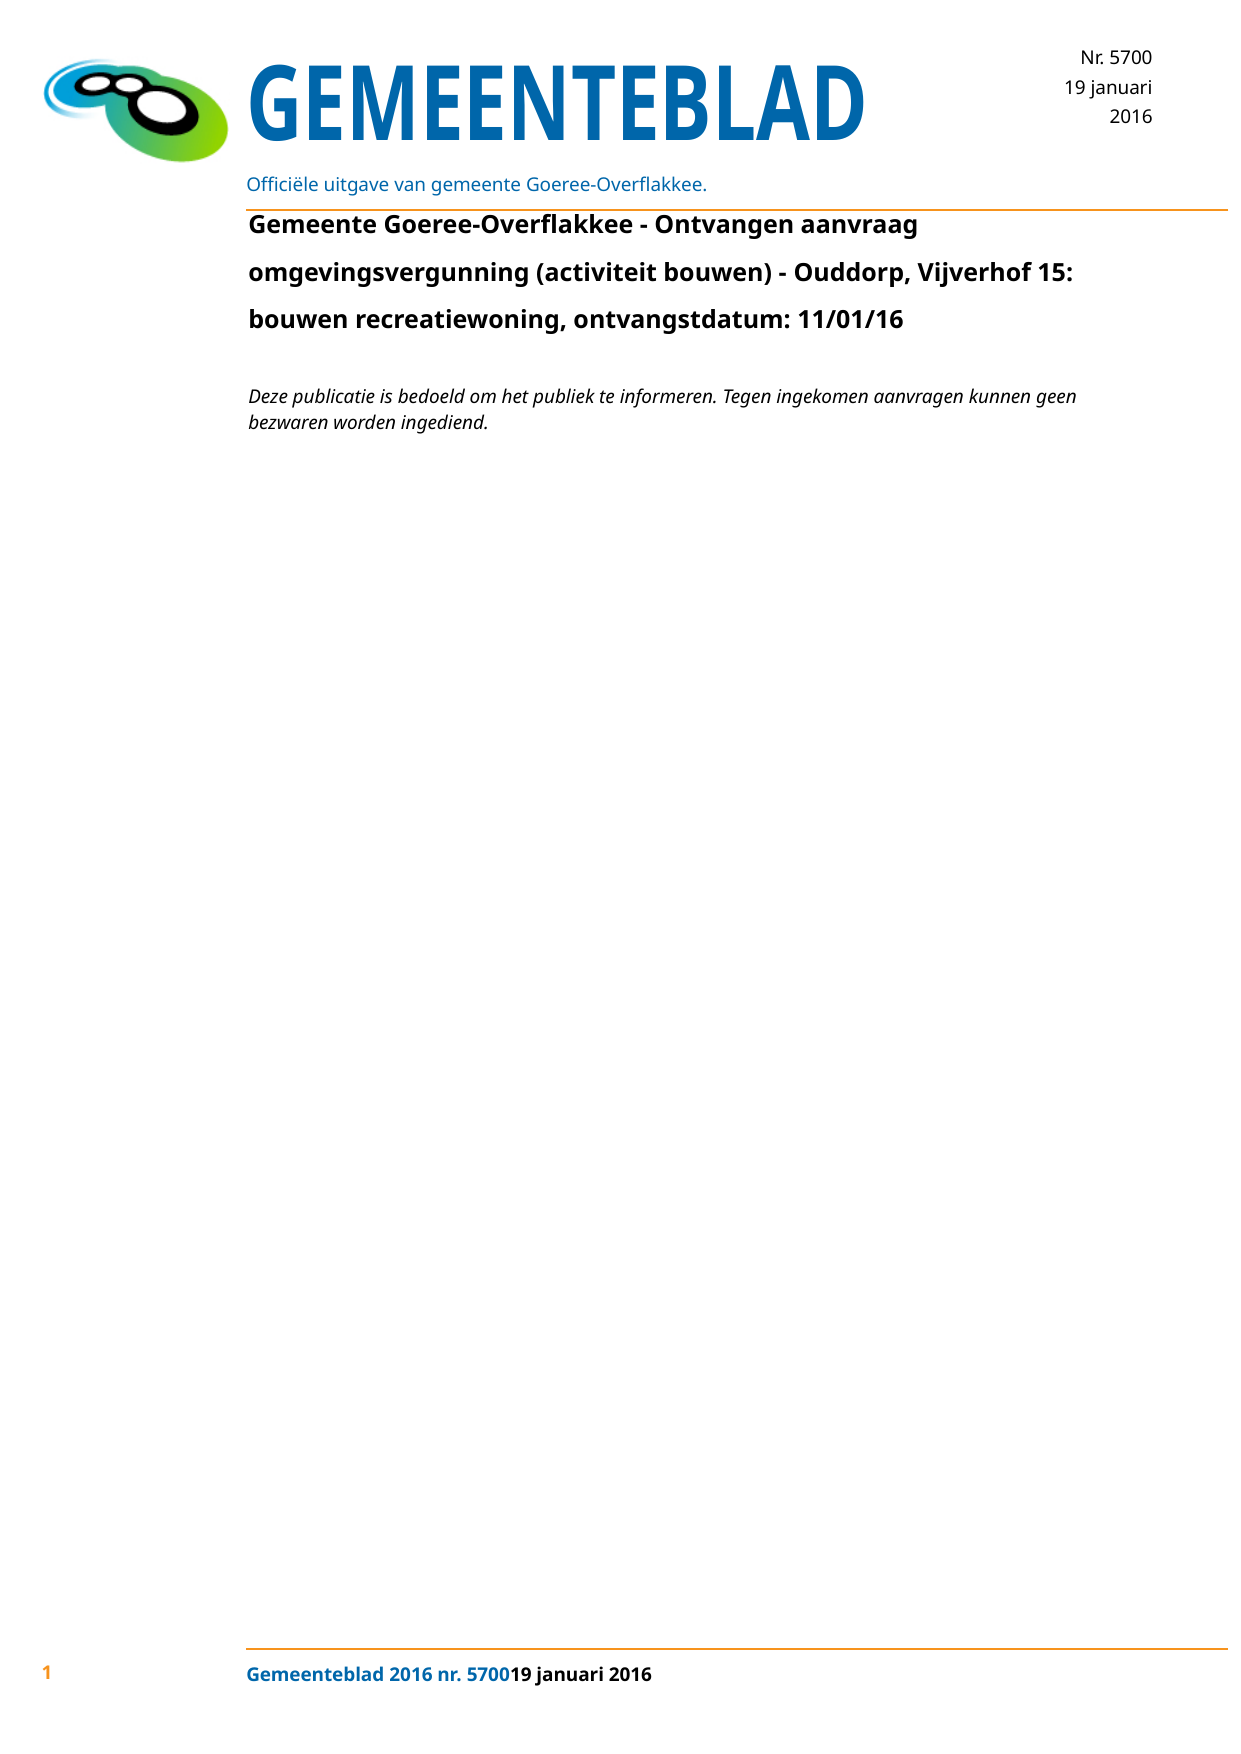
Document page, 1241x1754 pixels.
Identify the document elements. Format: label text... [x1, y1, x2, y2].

picture [41, 47, 231, 172]
text Gemeente Goeree-Overflakkee - Ontvangen aanvraag omgevingsvergunning (activiteit bouwen) - Ouddorp, Vijverhof 15: bouwen recreatiewoning, ontvangstdatum: 11/01/16 [248, 211, 1152, 336]
text Deze publicatie is bedoeld om het publiek te informeren. Tegen ingekomen aanvragen kunnen geen bezwaren worden ingediend. [248, 384, 1152, 435]
